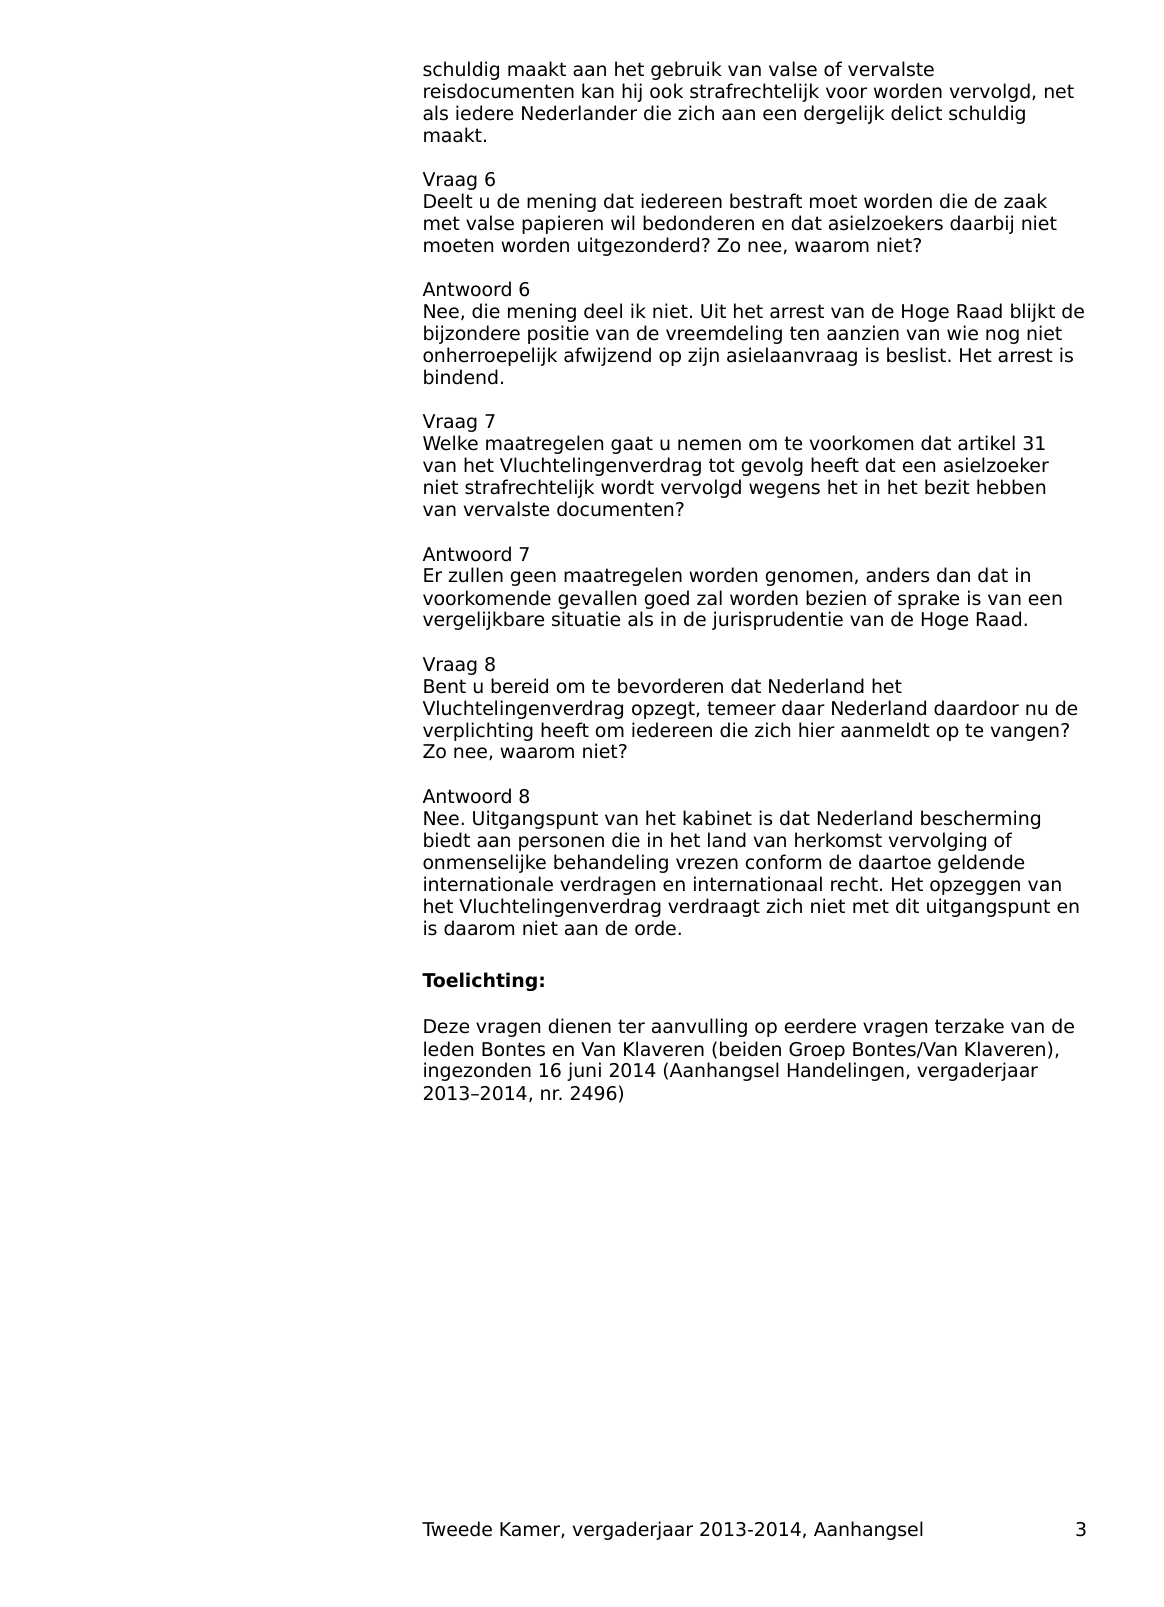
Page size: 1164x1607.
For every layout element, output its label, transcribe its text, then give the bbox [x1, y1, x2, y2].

text Vraag 8 [422, 653, 1087, 676]
text Deelt u de mening dat iedereen bestraft moet worden die de zaak met valse papieren wil bedonderen en dat asielzoekers daarbij niet moeten worden uitgezonderd? Zo nee, waarom niet? [422, 191, 1087, 257]
text Antwoord 6 [422, 279, 1087, 301]
text Nee, die mening deel ik niet. Uit het arrest van de Hoge Raad blijkt de bijzondere positie van de vreemdeling ten aanzien van wie nog niet onherroepelijk afwijzend op zijn asielaanvraag is beslist. Het arrest is bindend. [422, 301, 1087, 389]
text Vraag 6 [422, 169, 1087, 191]
text Vraag 7 [422, 411, 1087, 433]
text Welke maatregelen gaat u nemen om te voorkomen dat artikel 31 van het Vluchtelingenverdrag tot gevolg heeft dat een asielzoeker niet strafrechtelijk wordt vervolgd wegens het in het bezit hebben van vervalste documenten? [422, 433, 1087, 521]
text schuldig maakt aan het gebruik van valse of vervalste reisdocumenten kan hij ook strafrechtelijk voor worden vervolgd, net als iedere Nederlander die zich aan een dergelijk delict schuldig maakt. [422, 59, 1087, 147]
text Bent u bereid om te bevorderen dat Nederland het Vluchtelingenverdrag opzegt, temeer daar Nederland daardoor nu de verplichting heeft om iedereen die zich hier aanmeldt op te vangen? Zo nee, waarom niet? [422, 676, 1087, 763]
text Deze vragen dienen ter aanvulling op eerdere vragen terzake van de leden Bontes en Van Klaveren (beiden Groep Bontes/Van Klaveren), ingezonden 16 juni 2014 (Aanhangsel Handelingen, vergaderjaar 2013–2014, nr. 2496) [422, 1016, 1087, 1104]
text Nee. Uitgangspunt van het kabinet is dat Nederland bescherming biedt aan personen die in het land van herkomst vervolging of onmenselijke behandeling vrezen conform de daartoe geldende internationale verdragen en internationaal recht. Het opzeggen van het Vluchtelingenverdrag verdraagt zich niet met dit uitgangspunt en is daarom niet aan de orde. [422, 808, 1087, 939]
subtitle Toelichting: [422, 969, 1087, 991]
text Antwoord 8 [422, 786, 1087, 808]
text Er zullen geen maatregelen worden genomen, anders dan dat in voorkomende gevallen goed zal worden bezien of sprake is van een vergelijkbare situatie als in de jurisprudentie van de Hoge Raad. [422, 565, 1087, 631]
text Antwoord 7 [422, 543, 1087, 565]
